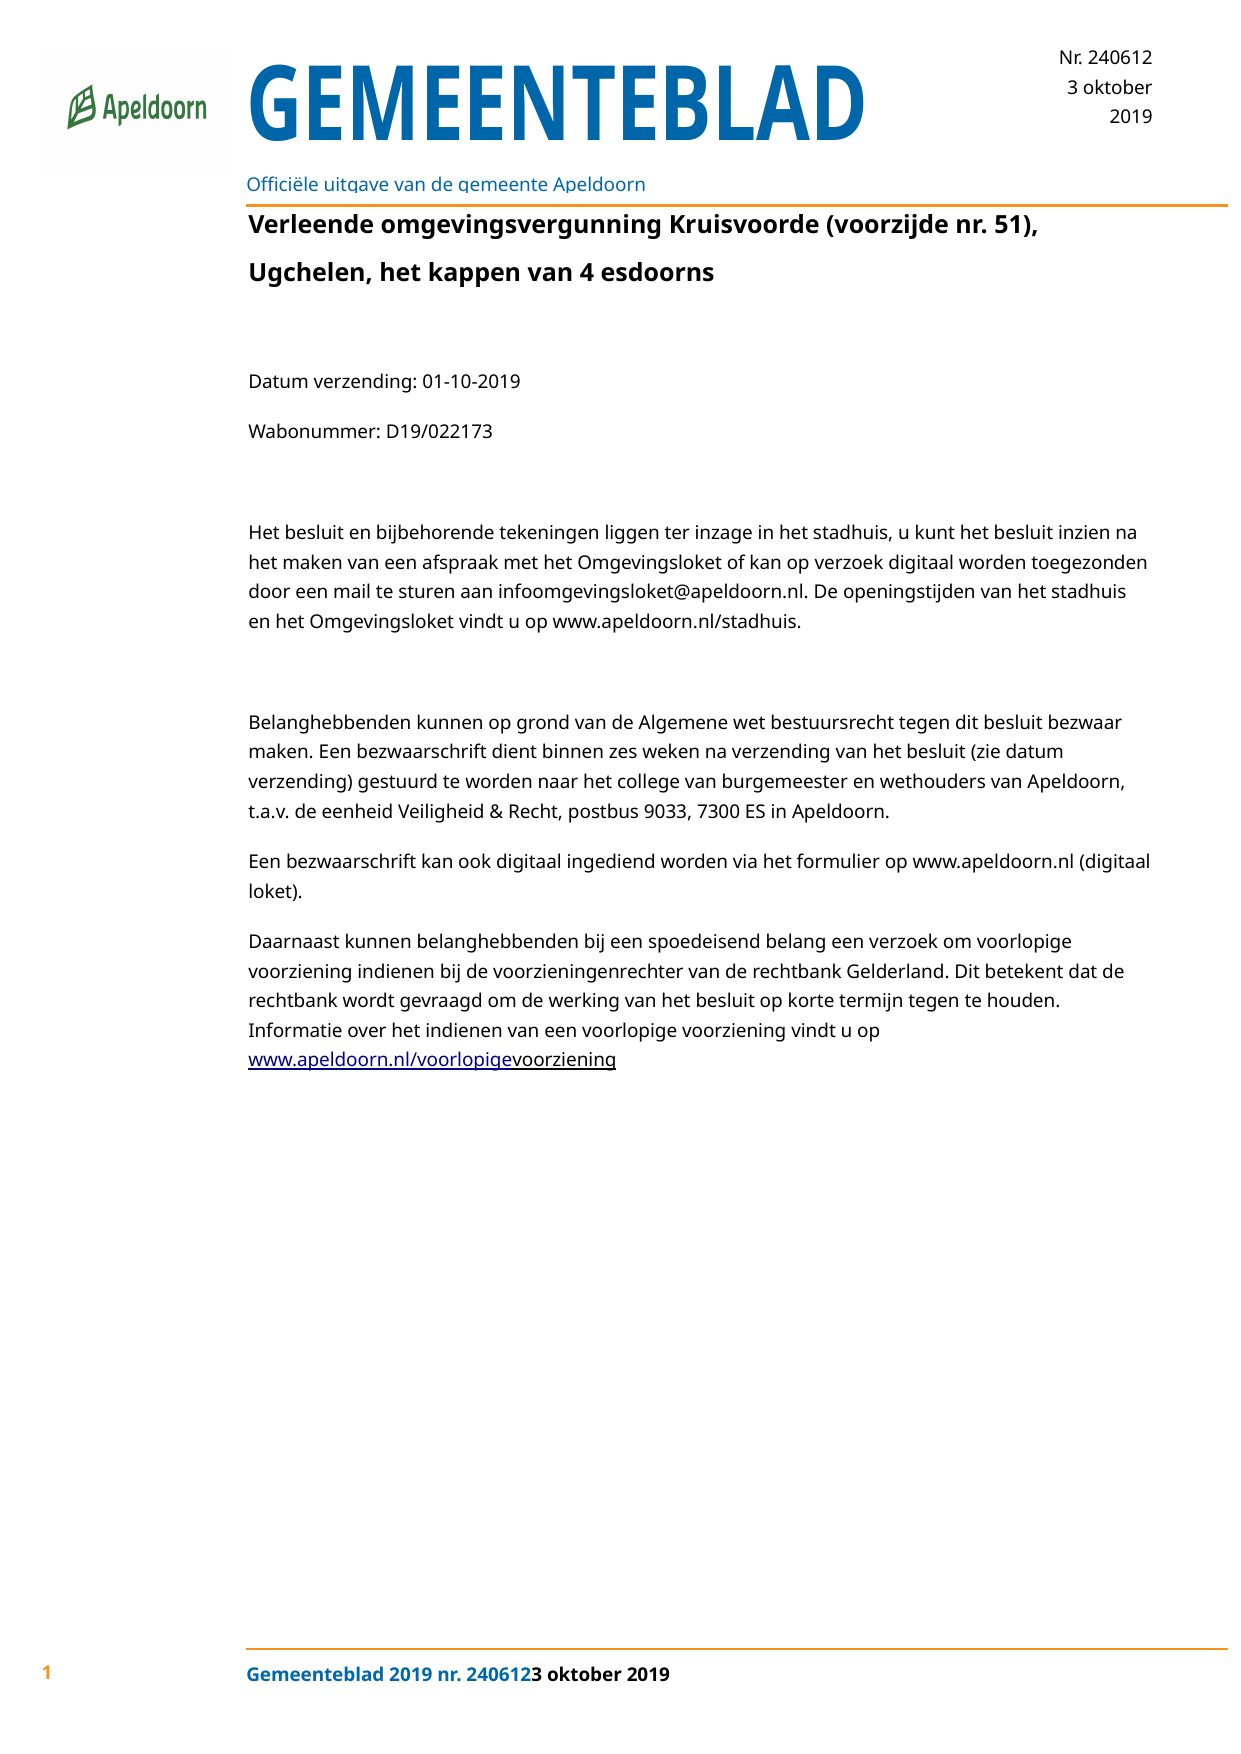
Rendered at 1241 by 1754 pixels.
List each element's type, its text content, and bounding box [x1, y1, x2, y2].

text Het besluit en bijbehorende tekeningen liggen ter inzage in het stadhuis, u kunt het besluit inzien na het maken van een afspraak met het Omgevingsloket of kan op verzoek digitaal worden toegezonden door een mail te sturen aan infoomgevingsloket@apeldoorn.nl. De openingstijden van het stadhuis en het Omgevingsloket vindt u op www.apeldoorn.nl/stadhuis. [248, 519, 1152, 634]
text Daarnaast kunnen belanghebbenden bij een spoedeisend belang een verzoek om voorlopige voorziening indienen bij de voorzieningenrechter van de rechtbank Gelderland. Dit betekent dat de rechtbank wordt gevraagd om de werking van het besluit op korte termijn tegen te houden. Informatie over het indienen van een voorlopige voorziening vindt u op www.apeldoorn.nl/voorlopigevoorziening [248, 928, 1152, 1072]
text Belanghebbenden kunnen op grond van de Algemene wet bestuursrecht tegen dit besluit bezwaar maken. Een bezwaarschrift dient binnen zes weken na verzending van het besluit (zie datum verzending) gestuurd te worden naar het college van burgemeester en wethouders van Apeldoorn, t.a.v. de eenheid Veiligheid & Recht, postbus 9033, 7300 ES in Apeldoorn. [248, 709, 1152, 824]
text Een bezwaarschrift kan ook digitaal ingediend worden via het formulier op www.apeldoorn.nl (digitaal loket). [248, 848, 1152, 904]
text Datum verzending: 01-10-2019 [248, 368, 1152, 394]
picture [41, 47, 231, 172]
text Verleende omgevingsvergunning Kruisvoorde (voorzijde nr. 51), Ugchelen, het kappen van 4 esdoorns [248, 207, 1152, 288]
text Wabonummer: D19/022173 [248, 419, 1152, 444]
